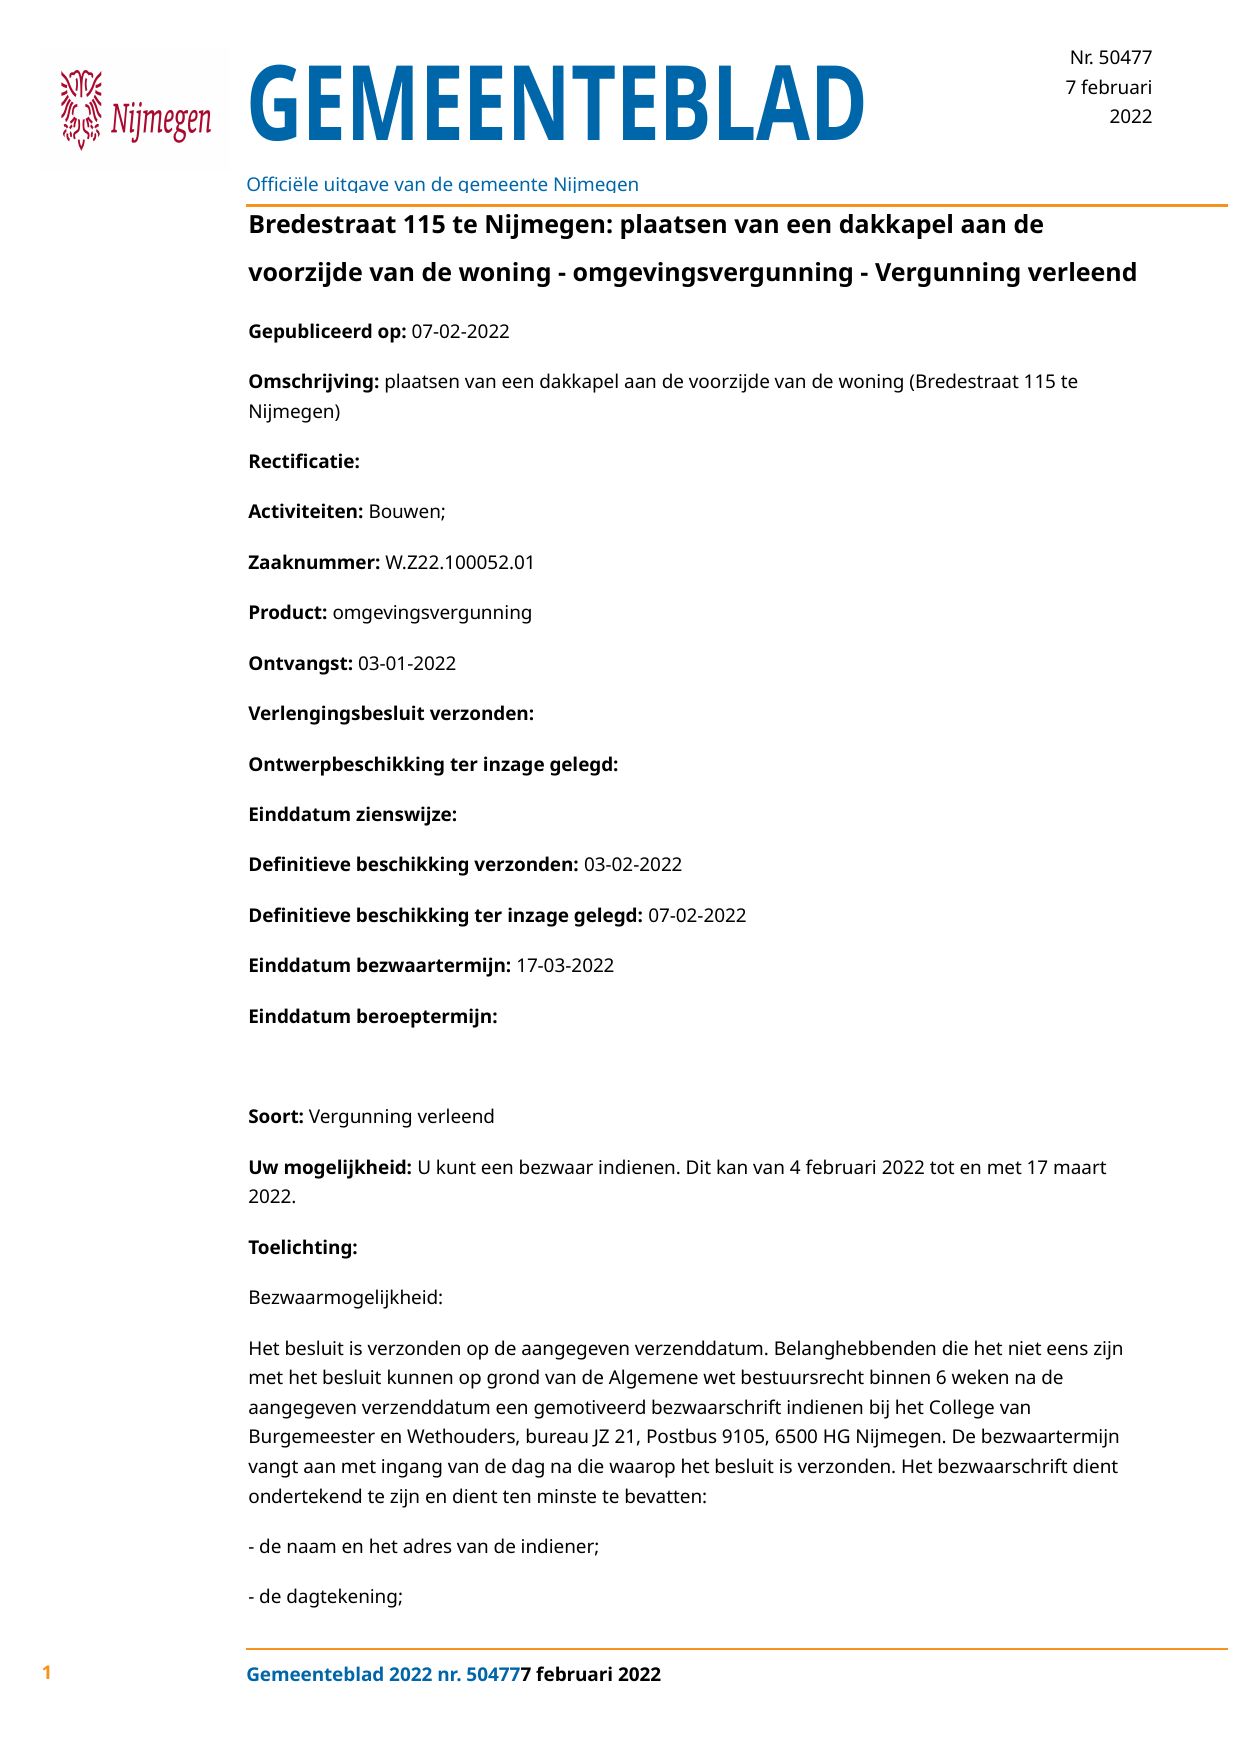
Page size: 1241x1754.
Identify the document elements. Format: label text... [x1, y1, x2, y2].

text Einddatum beroeptermijn: [248, 1003, 1152, 1029]
text Definitieve beschikking ter inzage gelegd: 07-02-2022 [248, 902, 1152, 928]
text Soort: Vergunning verleend [248, 1104, 1152, 1129]
text Ontvangst: 03-01-2022 [248, 650, 1152, 676]
text Toelichting: [248, 1234, 1152, 1260]
text Bezwaarmogelijkheid: [248, 1284, 1152, 1310]
text Zaaknummer: W.Z22.100052.01 [248, 549, 1152, 575]
text Verlengingsbesluit verzonden: [248, 700, 1152, 726]
text Ontwerpbeschikking ter inzage gelegd: [248, 751, 1152, 777]
text Uw mogelijkheid: U kunt een bezwaar indienen. Dit kan van 4 februari 2022 tot en met 17 maart 2022. [248, 1154, 1152, 1209]
text Gepubliceerd op: 07-02-2022 [248, 318, 1152, 344]
text Omschrijving: plaatsen van een dakkapel aan de voorzijde van de woning (Bredestraat 115 te Nijmegen) [248, 368, 1152, 424]
text - de naam en het adres van de indiener; [248, 1533, 1152, 1559]
text Product: omgevingsvergunning [248, 599, 1152, 625]
text Bredestraat 115 te Nijmegen: plaatsen van een dakkapel aan de voorzijde van de woning - omgevingsvergunning - Vergunning verleend [248, 207, 1152, 288]
text Einddatum zienswijze: [248, 801, 1152, 827]
picture [41, 47, 231, 172]
text Het besluit is verzonden op de aangegeven verzenddatum. Belanghebbenden die het niet eens zijn met het besluit kunnen op grond van de Algemene wet bestuursrecht binnen 6 weken na de aangegeven verzenddatum een gemotiveerd bezwaarschrift indienen bij het College van Burgemeester en Wethouders, bureau JZ 21, Postbus 9105, 6500 HG Nijmegen. De bezwaartermijn vangt aan met ingang van de dag na die waarop het besluit is verzonden. Het bezwaarschrift dient ondertekend te zijn en dient ten minste te bevatten: [248, 1335, 1152, 1509]
text Definitieve beschikking verzonden: 03-02-2022 [248, 852, 1152, 877]
text Activiteiten: Bouwen; [248, 499, 1152, 524]
text - de dagtekening; [248, 1584, 1152, 1609]
text Einddatum bezwaartermijn: 17-03-2022 [248, 952, 1152, 978]
text Rectificatie: [248, 448, 1152, 474]
